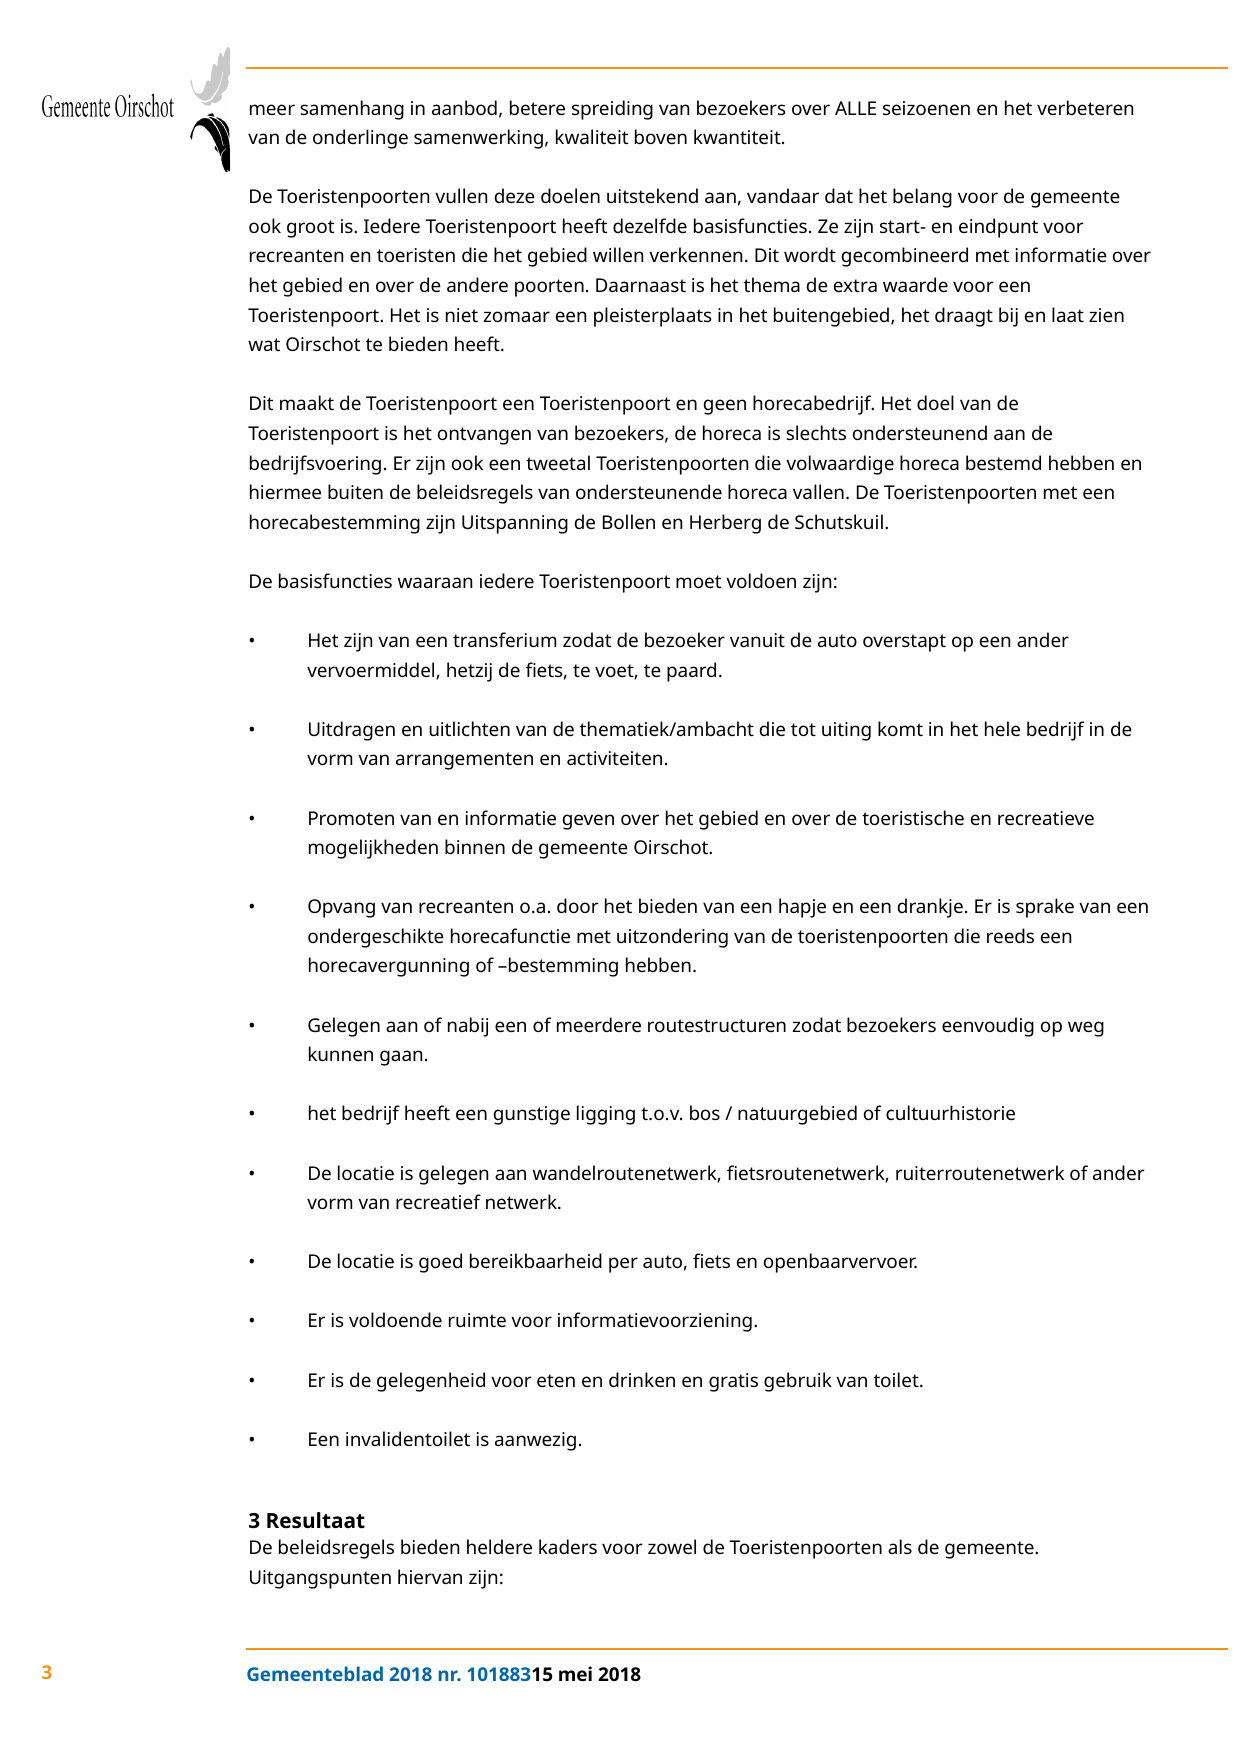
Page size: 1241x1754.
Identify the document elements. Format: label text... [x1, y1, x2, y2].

list Promoten van en informatie geven over het gebied en over de toeristische en recreatieve mogelijkheden binnen de gemeente Oirschot. [248, 805, 1152, 860]
text 3 Resultaat [248, 1506, 1152, 1534]
list Een invalidentoilet is aanwezig. [248, 1426, 1152, 1452]
text De beleidsregels bieden heldere kaders voor zowel de Toeristenpoorten als de gemeente. Uitgangspunten hiervan zijn: [248, 1534, 1152, 1590]
text De Toeristenpoorten vullen deze doelen uitstekend aan, vandaar dat het belang voor de gemeente ook groot is. Iedere Toeristenpoort heeft dezelfde basisfuncties. Ze zijn start- en eindpunt voor recreanten en toeristen die het gebied willen verkennen. Dit wordt gecombineerd met informatie over het gebied en over de andere poorten. Daarnaast is het thema de extra waarde voor een Toeristenpoort. Het is niet zomaar een pleisterplaats in het buitengebied, het draagt bij en laat zien wat Oirschot te bieden heeft. [248, 183, 1152, 357]
list Er is de gelegenheid voor eten en drinken en gratis gebruik van toilet. [248, 1367, 1152, 1393]
list De locatie is goed bereikbaarheid per auto, fiets en openbaarvervoer. [248, 1248, 1152, 1274]
list Het zijn van een transferium zodat de bezoeker vanuit de auto overstapt op een ander vervoermiddel, hetzij de fiets, te voet, te paard. [248, 627, 1152, 683]
text meer samenhang in aanbod, betere spreiding van bezoekers over ALLE seizoenen en het verbeteren van de onderlinge samenwerking, kwaliteit boven kwantiteit. [248, 95, 1152, 150]
text Dit maakt de Toeristenpoort een Toeristenpoort en geen horecabedrijf. Het doel van de Toeristenpoort is het ontvangen van bezoekers, de horeca is slechts ondersteunend aan de bedrijfsvoering. Er zijn ook een tweetal Toeristenpoorten die volwaardige horeca bestemd hebben en hiermee buiten de beleidsregels van ondersteunende horeca vallen. De Toeristenpoorten met een horecabestemming zijn Uitspanning de Bollen en Herberg de Schutskuil. [248, 391, 1152, 535]
list Er is voldoende ruimte voor informatievoorziening. [248, 1308, 1152, 1333]
text De basisfuncties waaraan iedere Toeristenpoort moet voldoen zijn: [248, 568, 1152, 594]
list Uitdragen en uitlichten van de thematiek/ambacht die tot uiting komt in het hele bedrijf in de vorm van arrangementen en activiteiten. [248, 716, 1152, 771]
list Opvang van recreanten o.a. door het bieden van een hapje en een drankje. Er is sprake van een ondergeschikte horecafunctie met uitzondering van de toeristenpoorten die reeds een horecavergunning of –bestemming hebben. [248, 893, 1152, 978]
list het bedrijf heeft een gunstige ligging t.o.v. bos / natuurgebied of cultuurhistorie [248, 1101, 1152, 1126]
list Gelegen aan of nabij een of meerdere routestructuren zodat bezoekers eenvoudig op weg kunnen gaan. [248, 1012, 1152, 1067]
list De locatie is gelegen aan wandelroutenetwerk, fietsroutenetwerk, ruiterroutenetwerk of ander vorm van recreatief netwerk. [248, 1160, 1152, 1215]
picture [41, 47, 231, 172]
